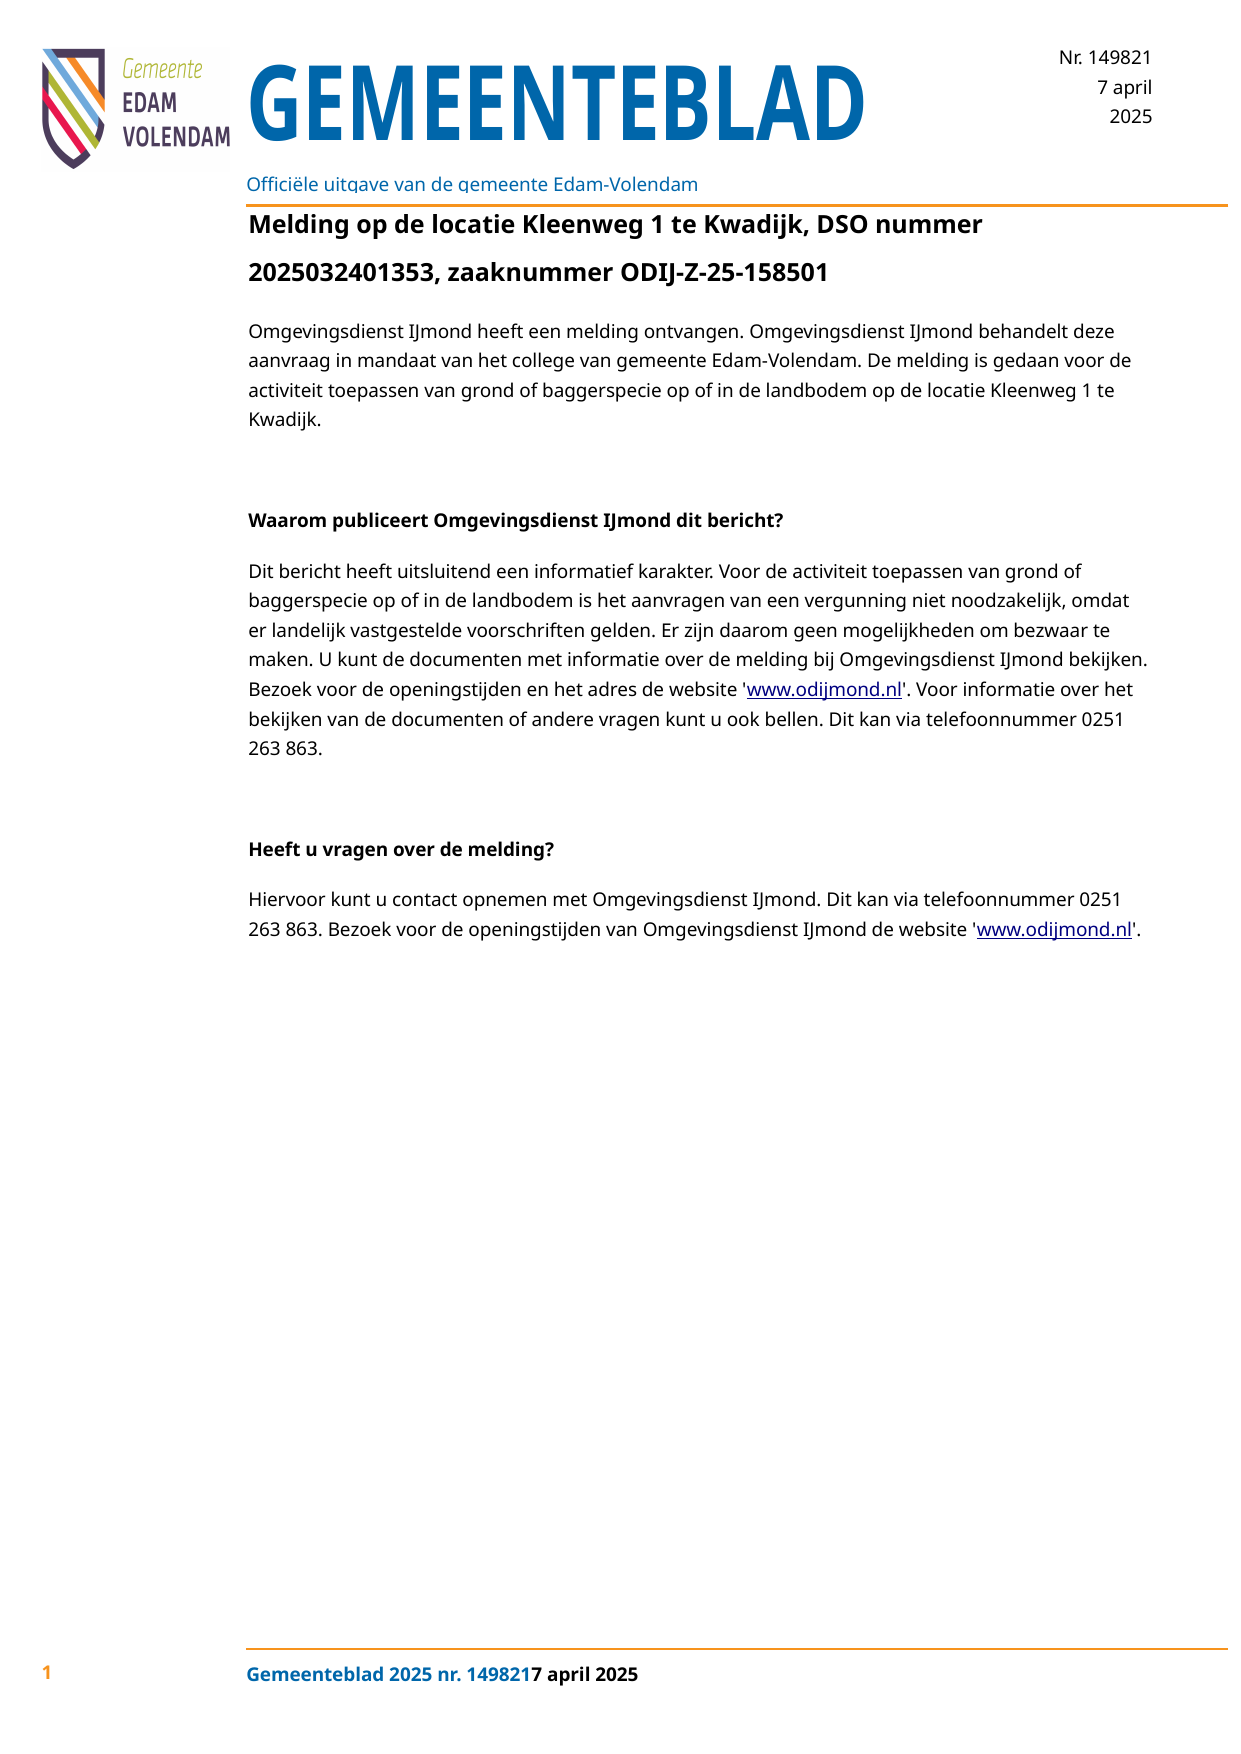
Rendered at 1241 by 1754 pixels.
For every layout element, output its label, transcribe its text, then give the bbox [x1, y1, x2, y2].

text Hiervoor kunt u contact opnemen met Omgevingsdienst IJmond. Dit kan via telefoonnummer 0251 263 863. Bezoek voor de openingstijden van Omgevingsdienst IJmond de website 'www.odijmond.nl'. [248, 887, 1152, 942]
picture [41, 47, 231, 172]
text Heeft u vragen over de melding? [248, 836, 1152, 862]
text Dit bericht heeft uitsluitend een informatief karakter. Voor de activiteit toepassen van grond of baggerspecie op of in de landbodem is het aanvragen van een vergunning niet noodzakelijk, omdat er landelijk vastgestelde voorschriften gelden. Er zijn daarom geen mogelijkheden om bezwaar te maken. U kunt de documenten met informatie over de melding bij Omgevingsdienst IJmond bekijken. Bezoek voor de openingstijden en het adres de website 'www.odijmond.nl'. Voor informatie over het bekijken van de documenten of andere vragen kunt u ook bellen. Dit kan via telefoonnummer 0251 263 863. [248, 558, 1152, 761]
text Omgevingsdienst IJmond heeft een melding ontvangen. Omgevingsdienst IJmond behandelt deze aanvraag in mandaat van het college van gemeente Edam-Volendam. De melding is gedaan voor de activiteit toepassen van grond of baggerspecie op of in de landbodem op de locatie Kleenweg 1 te Kwadijk. [248, 318, 1152, 432]
text Waarom publiceert Omgevingsdienst IJmond dit bericht? [248, 507, 1152, 533]
text Melding op de locatie Kleenweg 1 te Kwadijk, DSO nummer 2025032401353, zaaknummer ODIJ-Z-25-158501 [248, 207, 1152, 288]
